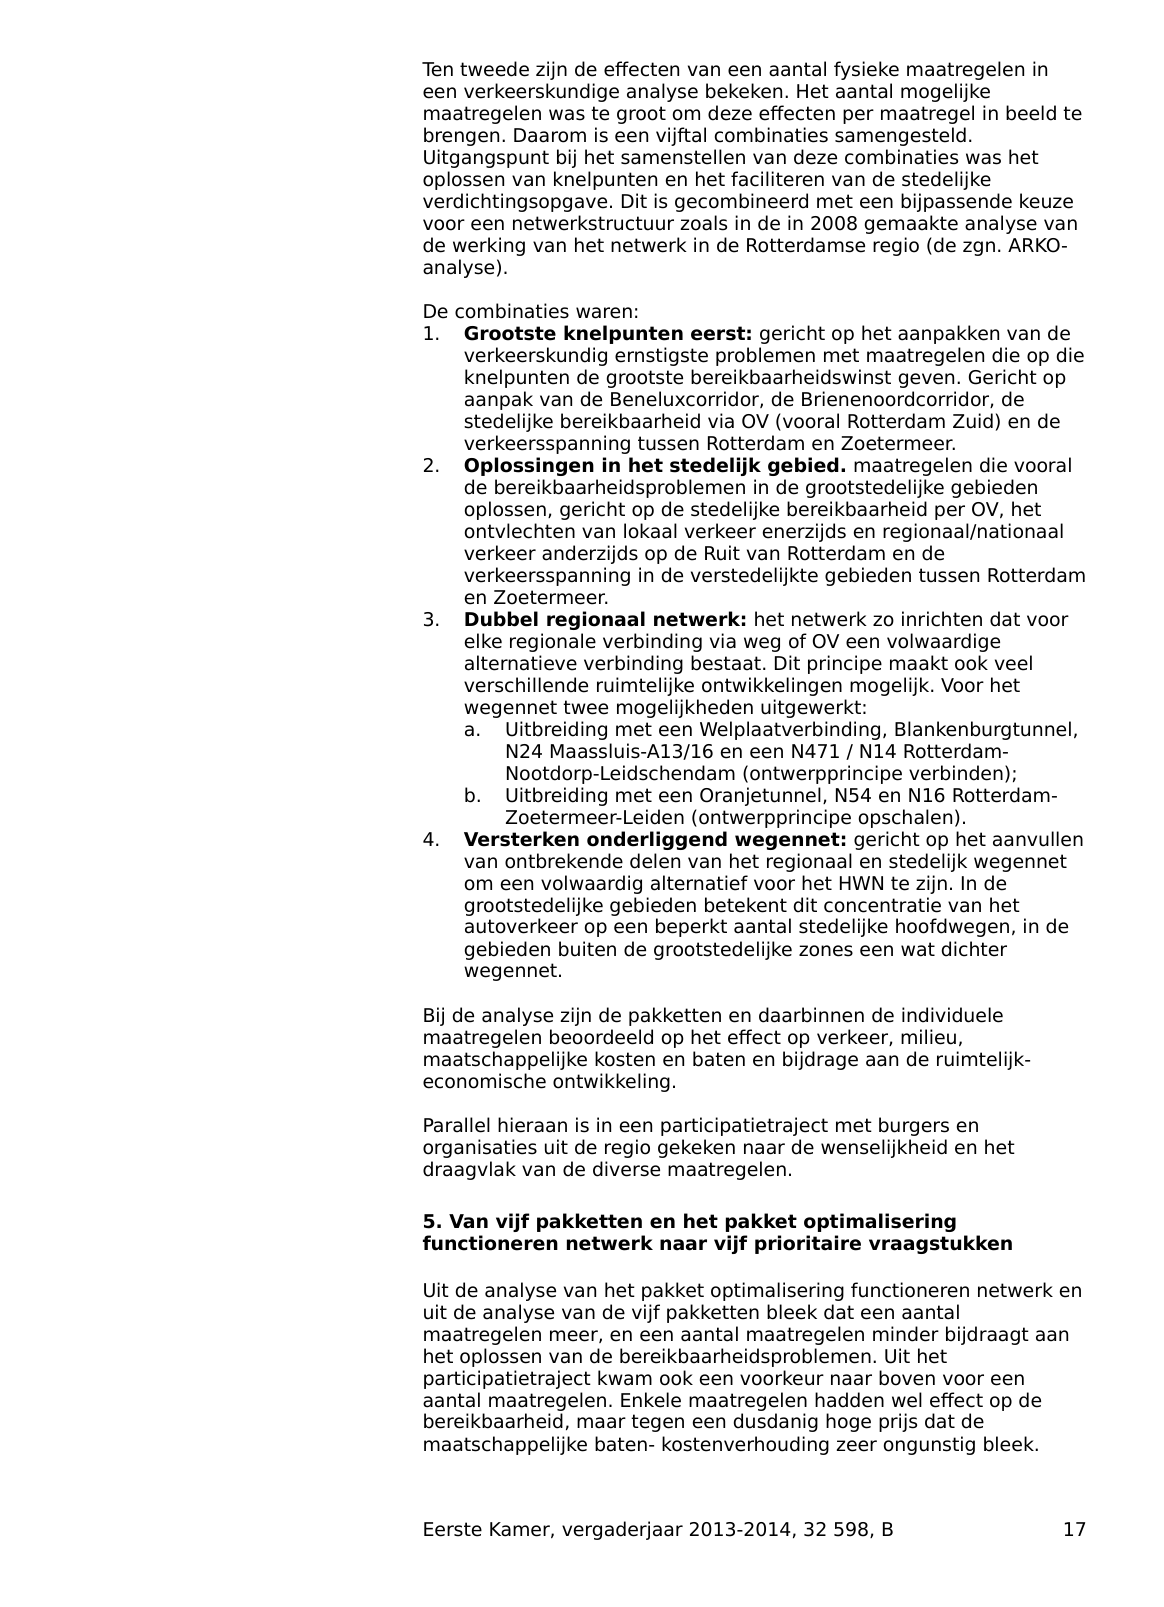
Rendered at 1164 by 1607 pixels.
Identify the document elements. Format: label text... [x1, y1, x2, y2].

text Bij de analyse zijn de pakketten en daarbinnen de individuele maatregelen beoordeeld op het effect op verkeer, milieu, maatschappelijke kosten en baten en bijdrage aan de ruimtelijk-economische ontwikkeling. [422, 1004, 1087, 1092]
text Parallel hieraan is in een participatietraject met burgers en organisaties uit de regio gekeken naar de wenselijkheid en het draagvlak van de diverse maatregelen. [422, 1115, 1087, 1181]
text 4. Versterken onderliggend wegennet: gericht op het aanvullen van ontbrekende delen van het regionaal en stedelijk wegennet om een volwaardig alternatief voor het HWN te zijn. In de grootstedelijke gebieden betekent dit concentratie van het autoverkeer op een beperkt aantal stedelijke hoofdwegen, in de gebieden buiten de grootstedelijke zones een wat dichter wegennet. [422, 828, 1087, 982]
subtitle 5. Van vijf pakketten en het pakket optimalisering functioneren netwerk naar vijf prioritaire vraagstukken [422, 1211, 1087, 1254]
text 3. Dubbel regionaal netwerk: het netwerk zo inrichten dat voor elke regionale verbinding via weg of OV een volwaardige alternatieve verbinding bestaat. Dit principe maakt ook veel verschillende ruimtelijke ontwikkelingen mogelijk. Voor het wegennet twee mogelijkheden uitgewerkt: [422, 609, 1087, 719]
text De combinaties waren: [422, 301, 1087, 323]
text Uit de analyse van het pakket optimalisering functioneren netwerk en uit de analyse van de vijf pakketten bleek dat een aantal maatregelen meer, en een aantal maatregelen minder bijdraagt aan het oplossen van de bereikbaarheidsproblemen. Uit het participatietraject kwam ook een voorkeur naar boven voor een aantal maatregelen. Enkele maatregelen hadden wel effect op de bereikbaarheid, maar tegen een dusdanig hoge prijs dat de maatschappelijke baten- kostenverhouding zeer ongunstig bleek. [422, 1279, 1087, 1455]
text Ten tweede zijn de effecten van een aantal fysieke maatregelen in een verkeerskundige analyse bekeken. Het aantal mogelijke maatregelen was te groot om deze effecten per maatregel in beeld te brengen. Daarom is een vijftal combinaties samengesteld. Uitgangspunt bij het samenstellen van deze combinaties was het oplossen van knelpunten en het faciliteren van de stedelijke verdichtingsopgave. Dit is gecombineerd met een bijpassende keuze voor een netwerkstructuur zoals in de in 2008 gemaakte analyse van de werking van het netwerk in de Rotterdamse regio (de zgn. ARKO-analyse). [422, 59, 1087, 279]
text 1. Grootste knelpunten eerst: gericht op het aanpakken van de verkeerskundig ernstigste problemen met maatregelen die op die knelpunten de grootste bereikbaarheidswinst geven. Gericht op aanpak van de Beneluxcorridor, de Brienenoordcorridor, de stedelijke bereikbaarheid via OV (vooral Rotterdam Zuid) en de verkeersspanning tussen Rotterdam en Zoetermeer. [422, 323, 1087, 455]
text b. Uitbreiding met een Oranjetunnel, N54 en N16 Rotterdam-Zoetermeer-Leiden (ontwerpprincipe opschalen). [464, 784, 1087, 828]
text 2. Oplossingen in het stedelijk gebied. maatregelen die vooral de bereikbaarheidsproblemen in de grootstedelijke gebieden oplossen, gericht op de stedelijke bereikbaarheid per OV, het ontvlechten van lokaal verkeer enerzijds en regionaal/nationaal verkeer anderzijds op de Ruit van Rotterdam en de verkeersspanning in de verstedelijkte gebieden tussen Rotterdam en Zoetermeer. [422, 455, 1087, 609]
text a. Uitbreiding met een Welplaatverbinding, Blankenburgtunnel, N24 Maassluis-A13/16 en een N471 / N14 Rotterdam-Nootdorp-Leidschendam (ontwerpprincipe verbinden); [464, 719, 1087, 784]
